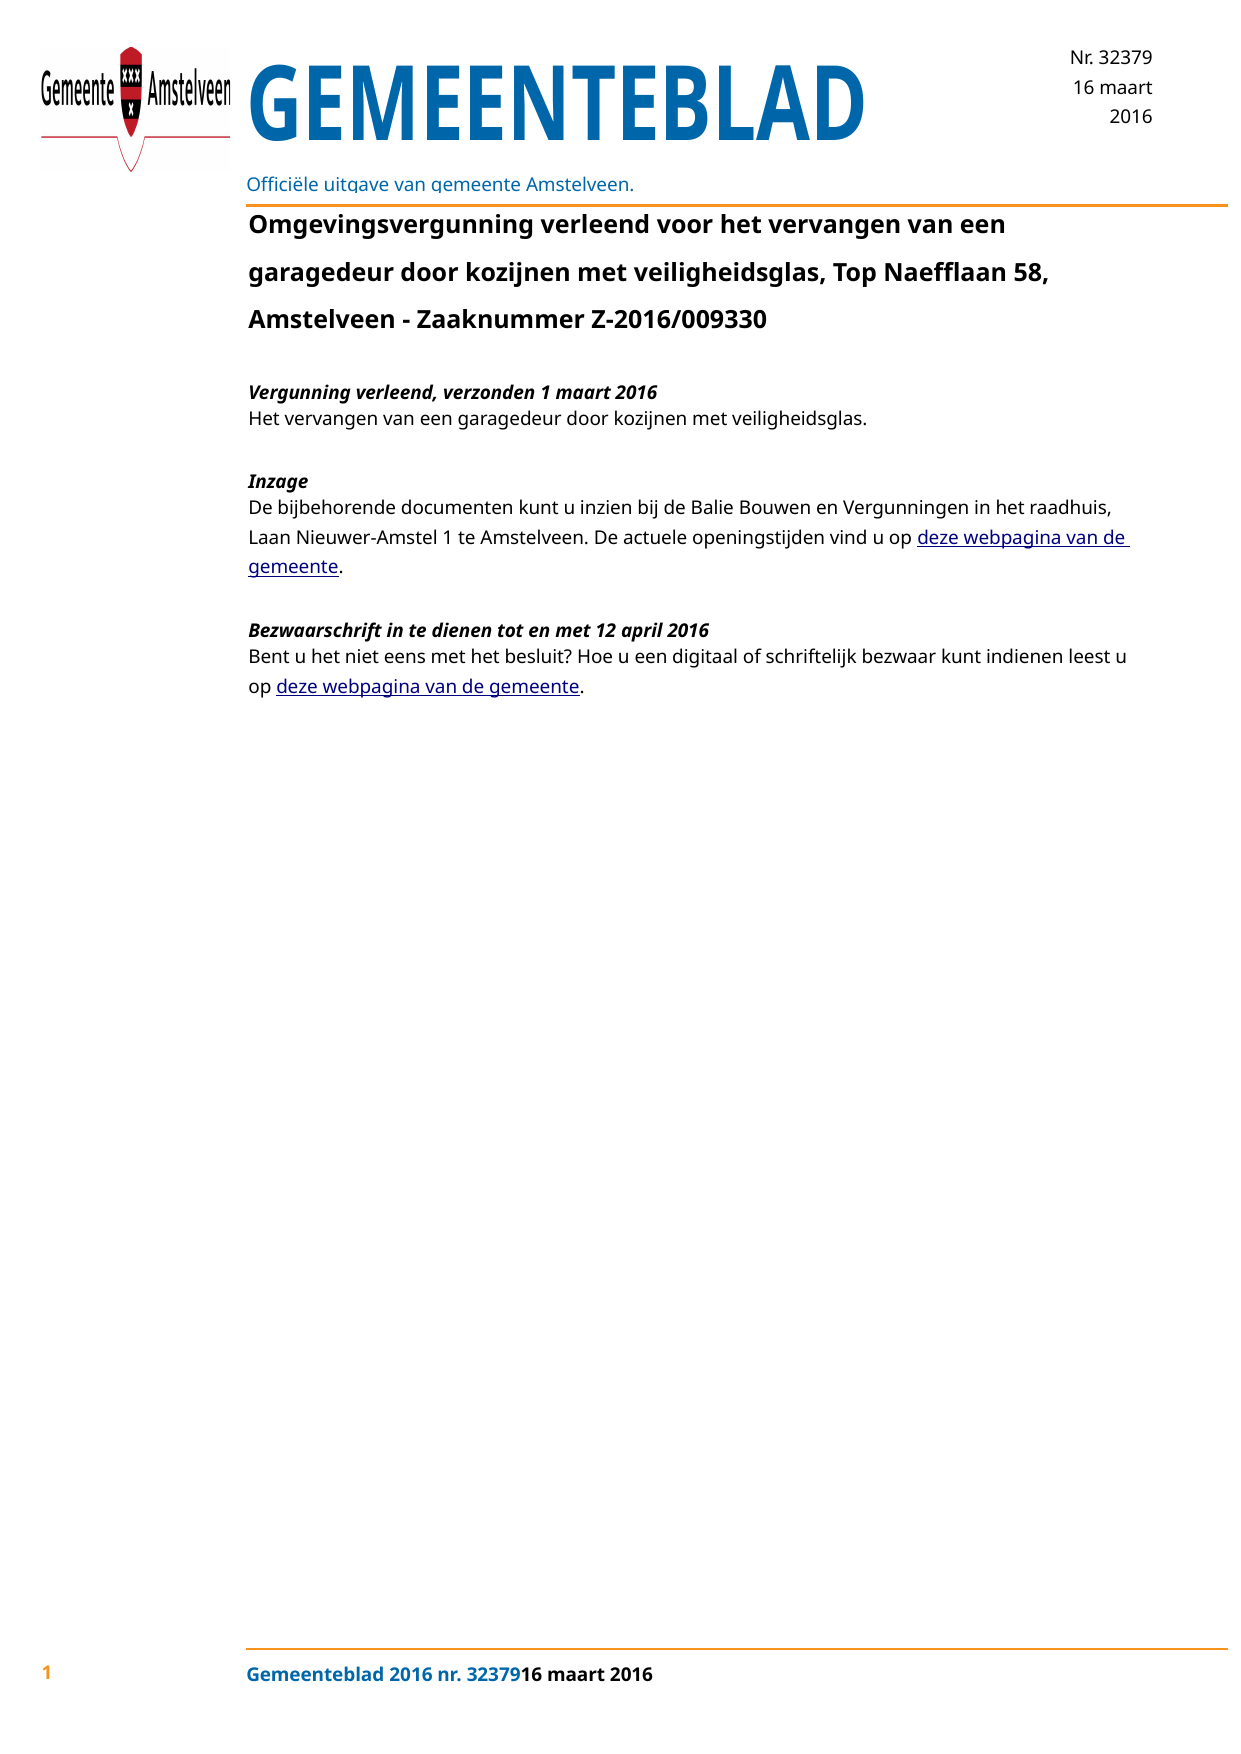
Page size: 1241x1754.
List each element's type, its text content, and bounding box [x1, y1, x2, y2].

text Inzage [248, 469, 1152, 494]
text Omgevingsvergunning verleend voor het vervangen van een garagedeur door kozijnen met veiligheidsglas, Top Naefflaan 58, Amstelveen - Zaaknummer Z-2016/009330 [248, 207, 1152, 336]
text Bezwaarschrift in te dienen tot en met 12 april 2016 [248, 618, 1152, 643]
text Het vervangen van een garagedeur door kozijnen met veiligheidsglas. [248, 405, 1152, 431]
text Vergunning verleend, verzonden 1 maart 2016 [248, 379, 1152, 405]
picture [41, 47, 231, 172]
text De bijbehorende documenten kunt u inzien bij de Balie Bouwen en Vergunningen in het raadhuis, Laan Nieuwer-Amstel 1 te Amstelveen. De actuele openingstijden vind u op deze webpagina van de gemeente. [248, 494, 1152, 579]
text Bent u het niet eens met het besluit? Hoe u een digitaal of schriftelijk bezwaar kunt indienen leest u op deze webpagina van de gemeente. [248, 643, 1152, 699]
